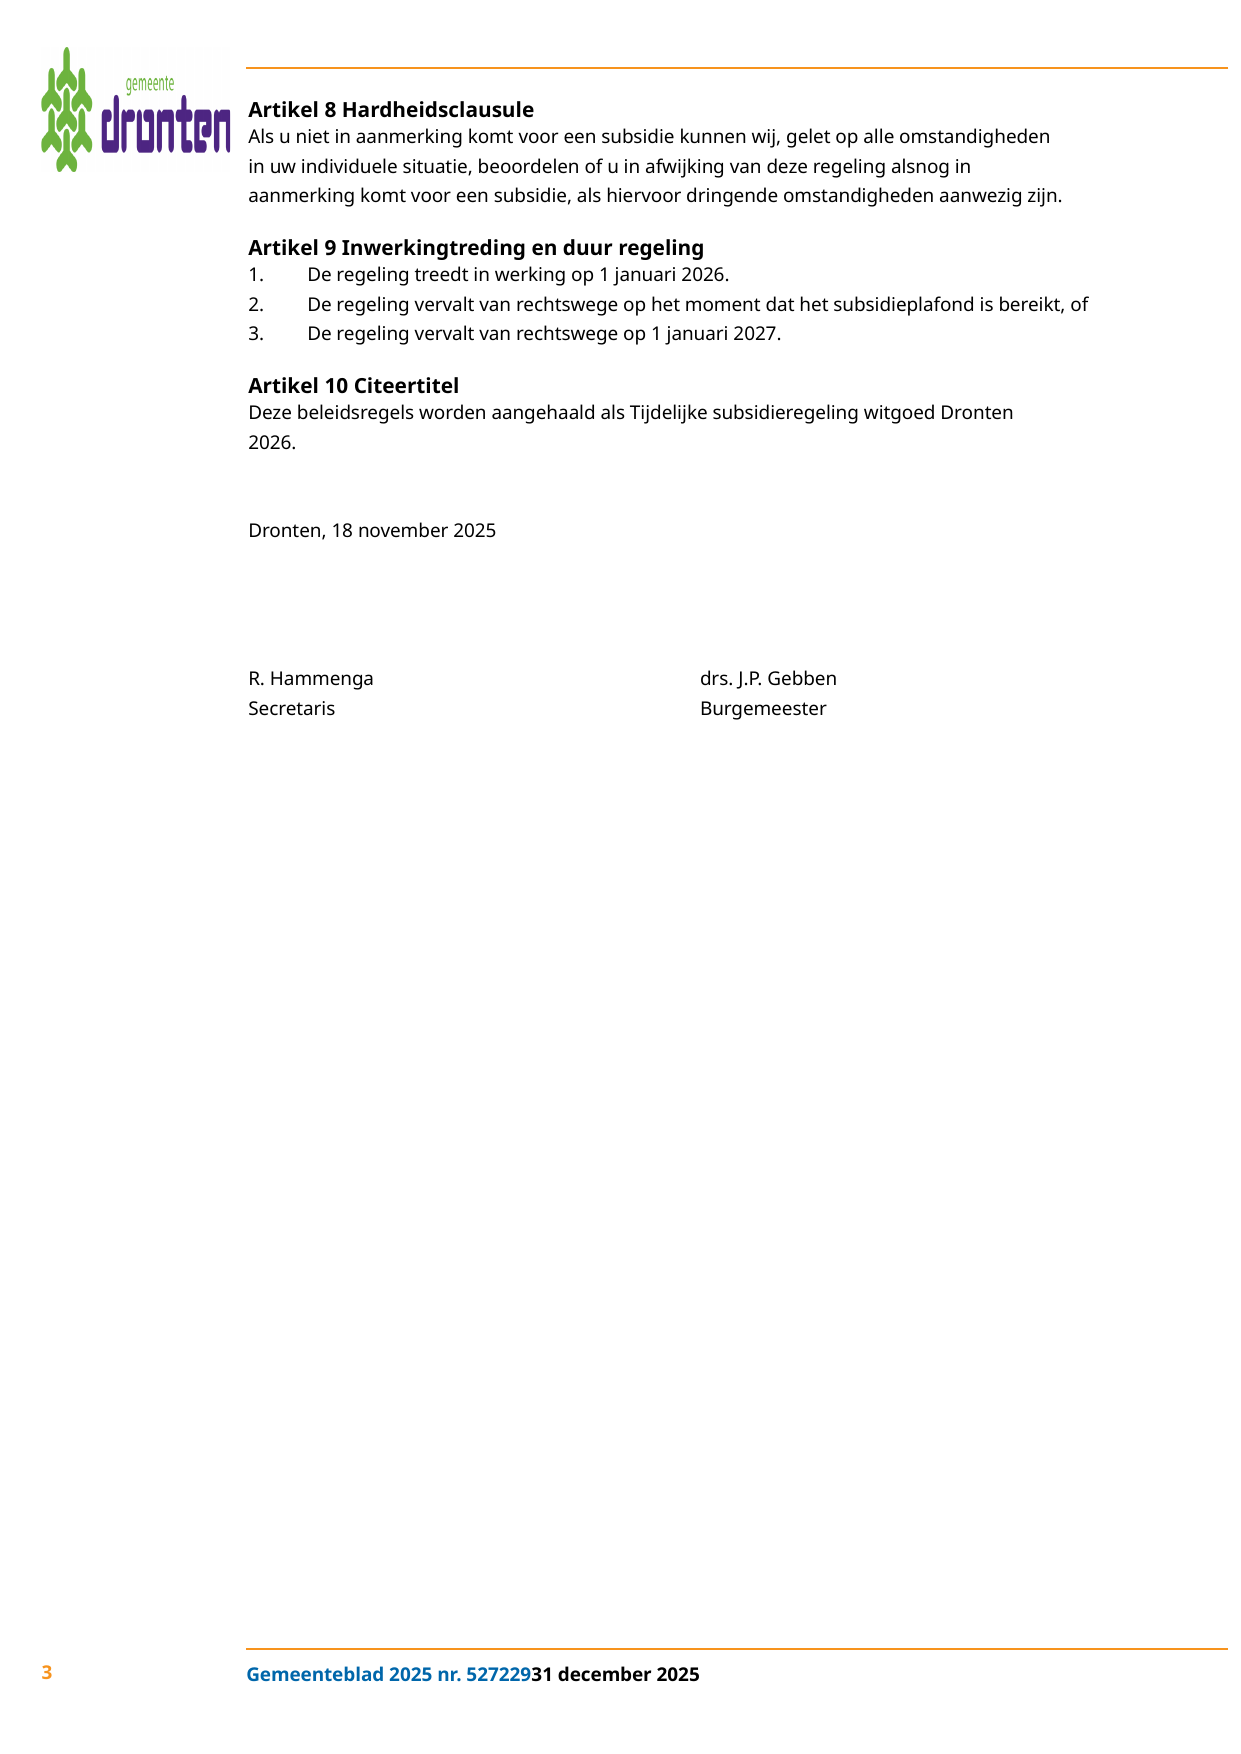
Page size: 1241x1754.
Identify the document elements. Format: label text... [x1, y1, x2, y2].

text aanmerking komt voor een subsidie, als hiervoor dringende omstandigheden aanwezig zijn. [248, 182, 1152, 208]
table_header Dronten, 18 november 2025 R. Hammenga Secretaris [248, 518, 700, 721]
list De regeling vervalt van rechtswege op 1 januari 2027. [248, 320, 1152, 346]
text in uw individuele situatie, beoordelen of u in afwijking van deze regeling alsnog in [248, 153, 1152, 178]
text 2026. [248, 429, 1152, 454]
text Artikel 9 Inwerkingtreding en duur regeling [248, 233, 1152, 261]
text Artikel 8 Hardheidsclausule [248, 95, 1152, 123]
picture [41, 47, 231, 172]
list De regeling treedt in werking op 1 januari 2026. [248, 261, 1152, 287]
text Deze beleidsregels worden aangehaald als Tijdelijke subsidieregeling witgoed Dronten [248, 399, 1152, 425]
list De regeling vervalt van rechtswege op het moment dat het subsidieplafond is bereikt, of [248, 291, 1152, 317]
text Artikel 10 Citeertitel [248, 371, 1152, 399]
table_header drs. J.P. Gebben Burgemeester [700, 518, 1152, 721]
text Als u niet in aanmerking komt voor een subsidie kunnen wij, gelet op alle omstandigheden [248, 123, 1152, 149]
